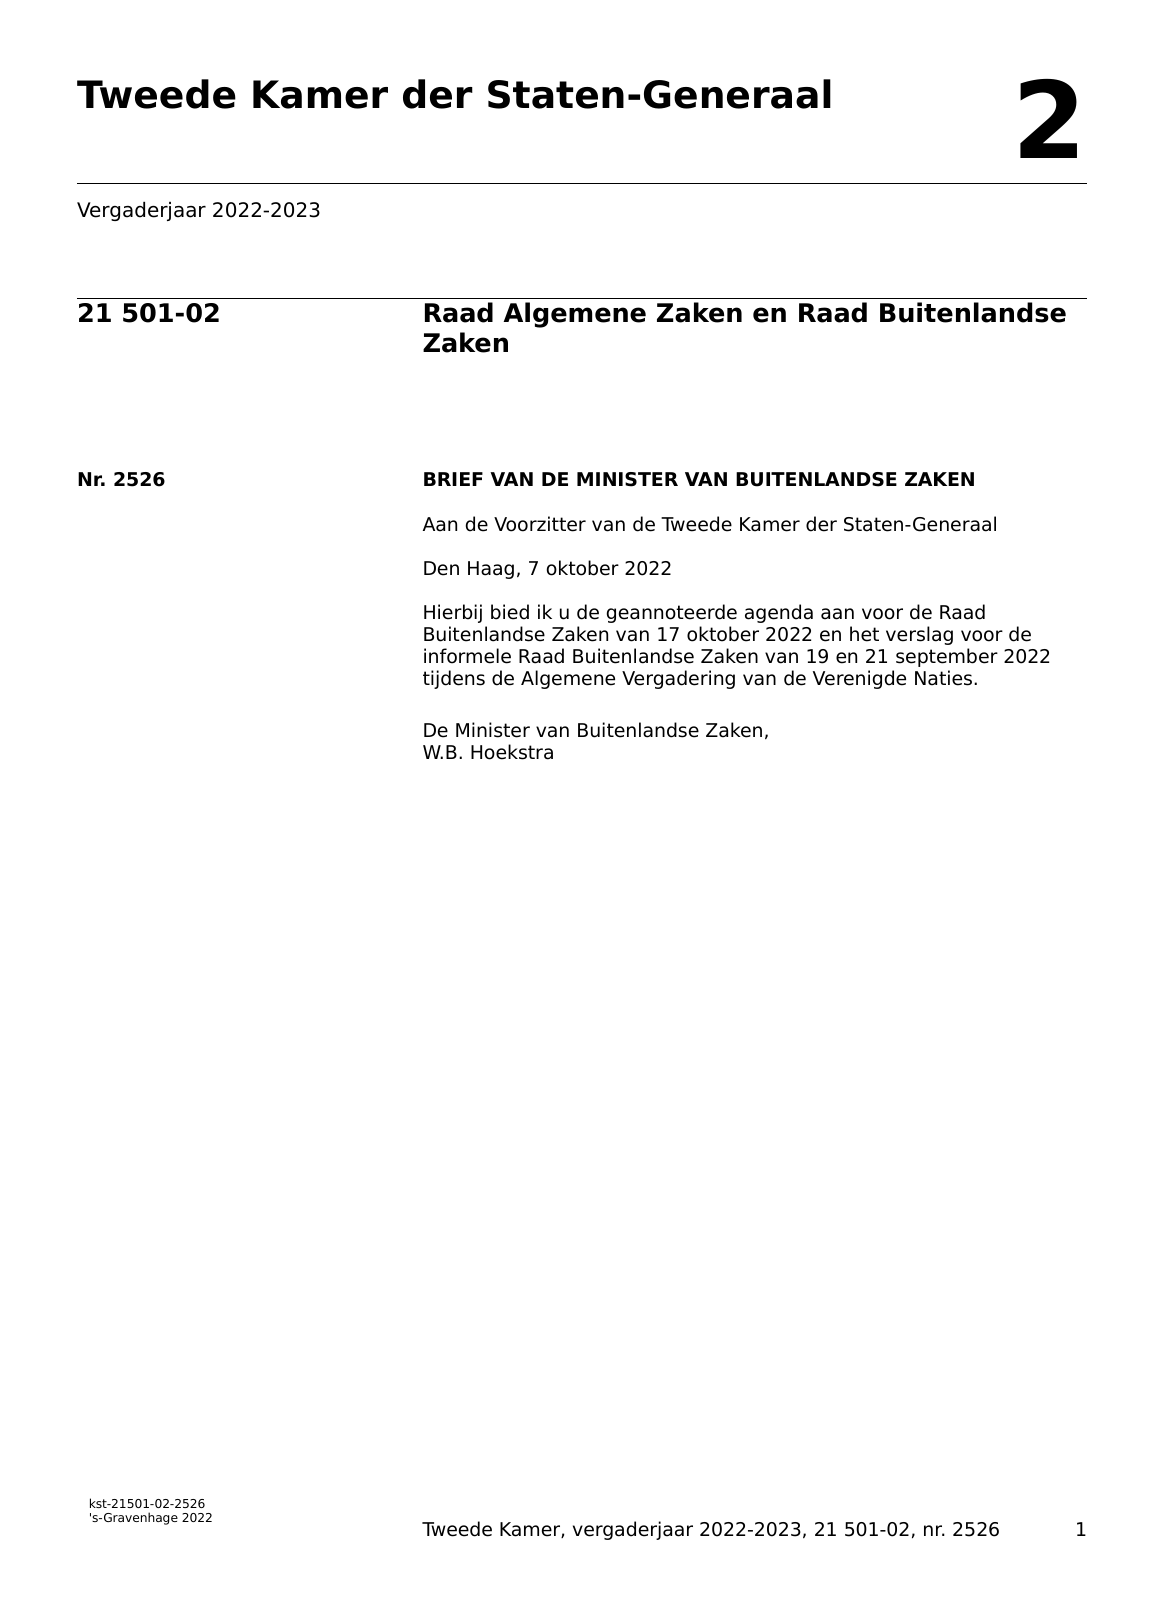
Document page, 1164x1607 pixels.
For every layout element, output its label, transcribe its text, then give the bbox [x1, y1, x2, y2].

table_header 2 [886, 59, 1087, 183]
text 's-Gravenhage 2022 [88, 1511, 323, 1525]
text kst-21501-02-2526 [88, 1497, 323, 1511]
text De Minister van Buitenlandse Zaken, W.B. Hoekstra [422, 720, 1087, 764]
text Hierbij bied ik u de geannoteerde agenda aan voor de Raad Buitenlandse Zaken van 17 oktober 2022 en het verslag voor de informele Raad Buitenlandse Zaken van 19 en 21 september 2022 tijdens de Algemene Vergadering van de Verenigde Naties. [422, 602, 1087, 690]
subtitle 21 501-02 Raad Algemene Zaken en Raad Buitenlandse Zaken [77, 299, 1087, 358]
table_header Tweede Kamer der Staten-Generaal [77, 59, 886, 183]
table_cell Vergaderjaar 2022-2023 [77, 184, 1087, 298]
subtitle Nr. 2526 BRIEF VAN DE MINISTER VAN BUITENLANDSE ZAKEN [77, 469, 1087, 491]
text Den Haag, 7 oktober 2022 [422, 558, 1087, 580]
text Aan de Voorzitter van de Tweede Kamer der Staten-Generaal [422, 513, 1087, 536]
